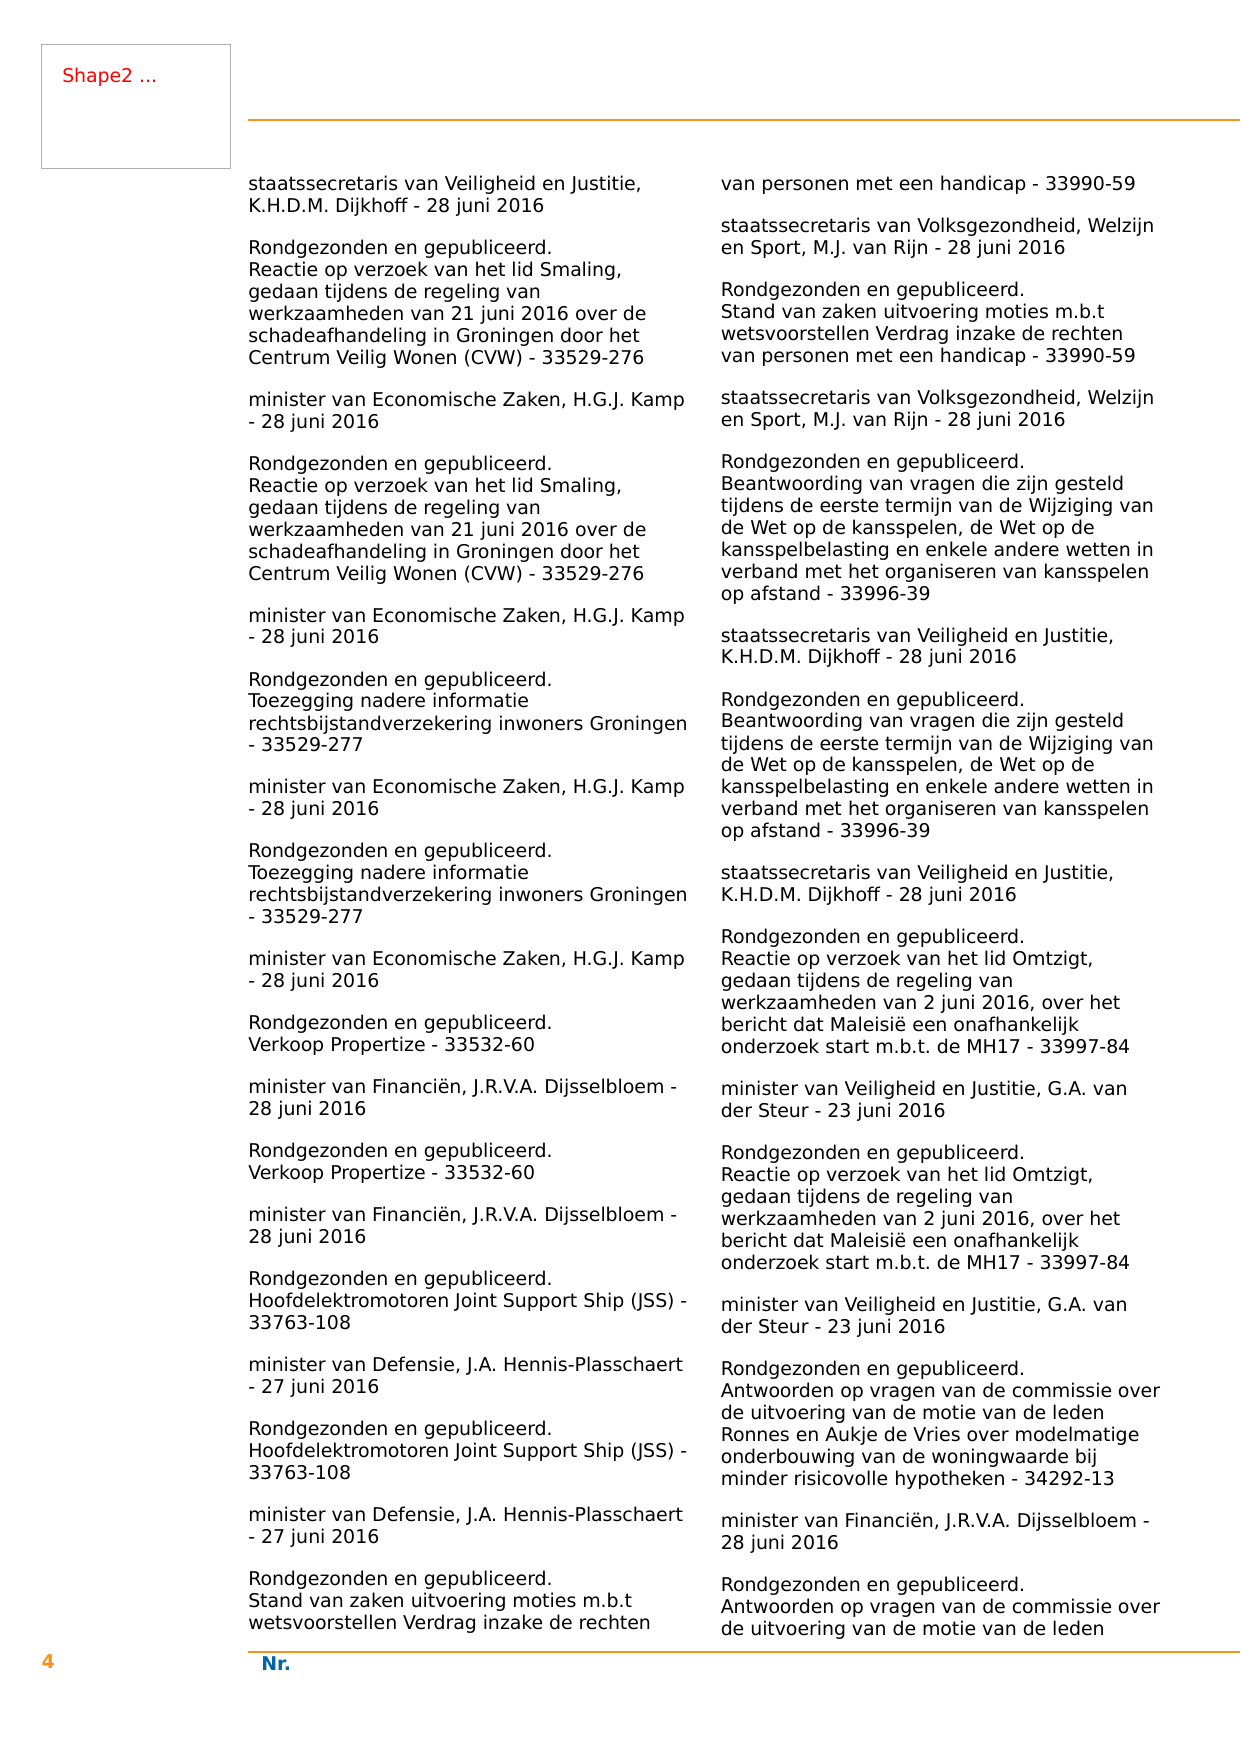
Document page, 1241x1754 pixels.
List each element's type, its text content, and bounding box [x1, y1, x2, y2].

text Hoofdelektromotoren Joint Support Ship (JSS) - 33763-108 [248, 1440, 691, 1484]
text minister van Economische Zaken, H.G.J. Kamp - 28 juni 2016 [248, 776, 691, 820]
text Stand van zaken uitvoering moties m.b.t wetsvoorstellen Verdrag inzake de rechten van personen met een handicap - 33990-59 [721, 301, 1163, 367]
text Antwoorden op vragen van de commissie over de uitvoering van de motie van de leden Ronnes en Aukje de Vries over modelmatige onderbouwing van de woningwaarde bij minder risicovolle hypotheken - 34292-13 [721, 1380, 1163, 1490]
text minister van Veiligheid en Justitie, G.A. van der Steur - 23 juni 2016 [721, 1078, 1163, 1122]
text Beantwoording van vragen die zijn gesteld tijdens de eerste termijn van de Wijziging van de Wet op de kansspelen, de Wet op de kansspelbelasting en enkele andere wetten in verband met het organiseren van kansspelen op afstand - 33996-39 [721, 473, 1163, 604]
text van personen met een handicap - 33990-59 [721, 173, 1163, 195]
text Stand van zaken uitvoering moties m.b.t wetsvoorstellen Verdrag inzake de rechten [248, 1590, 691, 1634]
text Toezegging nadere informatie rechtsbijstandverzekering inwoners Groningen - 33529-277 [248, 690, 691, 756]
text staatssecretaris van Veiligheid en Justitie, K.H.D.M. Dijkhoff - 28 juni 2016 [721, 624, 1163, 668]
text staatssecretaris van Veiligheid en Justitie, K.H.D.M. Dijkhoff - 28 juni 2016 [248, 173, 691, 217]
text Rondgezonden en gepubliceerd. [721, 688, 1163, 710]
text minister van Veiligheid en Justitie, G.A. van der Steur - 23 juni 2016 [721, 1294, 1163, 1338]
text Rondgezonden en gepubliceerd. [248, 453, 691, 474]
text Toezegging nadere informatie rechtsbijstandverzekering inwoners Groningen - 33529-277 [248, 862, 691, 928]
text Rondgezonden en gepubliceerd. [248, 840, 691, 862]
text Rondgezonden en gepubliceerd. [721, 1142, 1163, 1164]
text Reactie op verzoek van het lid Smaling, gedaan tijdens de regeling van werkzaamheden van 21 juni 2016 over de schadeafhandeling in Groningen door het Centrum Veilig Wonen (CVW) - 33529-276 [248, 259, 691, 369]
text Rondgezonden en gepubliceerd. [248, 1140, 691, 1162]
text Reactie op verzoek van het lid Omtzigt, gedaan tijdens de regeling van werkzaamheden van 2 juni 2016, over het bericht dat Maleisië een onafhankelijk onderzoek start m.b.t. de MH17 - 33997-84 [721, 948, 1163, 1058]
text Rondgezonden en gepubliceerd. [721, 279, 1163, 301]
text minister van Defensie, J.A. Hennis-Plasschaert - 27 juni 2016 [248, 1354, 691, 1398]
text Reactie op verzoek van het lid Omtzigt, gedaan tijdens de regeling van werkzaamheden van 2 juni 2016, over het bericht dat Maleisië een onafhankelijk onderzoek start m.b.t. de MH17 - 33997-84 [721, 1164, 1163, 1274]
text Verkoop Propertize - 33532-60 [248, 1162, 691, 1184]
text staatssecretaris van Veiligheid en Justitie, K.H.D.M. Dijkhoff - 28 juni 2016 [721, 862, 1163, 906]
text Rondgezonden en gepubliceerd. [248, 1568, 691, 1590]
text staatssecretaris van Volksgezondheid, Welzijn en Sport, M.J. van Rijn - 28 juni 2016 [721, 387, 1163, 431]
text Rondgezonden en gepubliceerd. [248, 1418, 691, 1440]
text minister van Financiën, J.R.V.A. Dijsselbloem - 28 juni 2016 [721, 1510, 1163, 1554]
text Rondgezonden en gepubliceerd. [721, 1574, 1163, 1596]
text Rondgezonden en gepubliceerd. [248, 1012, 691, 1034]
text Rondgezonden en gepubliceerd. [721, 1358, 1163, 1380]
text Hoofdelektromotoren Joint Support Ship (JSS) - 33763-108 [248, 1290, 691, 1334]
text minister van Defensie, J.A. Hennis-Plasschaert - 27 juni 2016 [248, 1504, 691, 1548]
text minister van Financiën, J.R.V.A. Dijsselbloem - 28 juni 2016 [248, 1204, 691, 1248]
text Beantwoording van vragen die zijn gesteld tijdens de eerste termijn van de Wijziging van de Wet op de kansspelen, de Wet op de kansspelbelasting en enkele andere wetten in verband met het organiseren van kansspelen op afstand - 33996-39 [721, 710, 1163, 842]
text staatssecretaris van Volksgezondheid, Welzijn en Sport, M.J. van Rijn - 28 juni 2016 [721, 215, 1163, 259]
text Verkoop Propertize - 33532-60 [248, 1034, 691, 1056]
text Rondgezonden en gepubliceerd. [248, 668, 691, 690]
text Reactie op verzoek van het lid Smaling, gedaan tijdens de regeling van werkzaamheden van 21 juni 2016 over de schadeafhandeling in Groningen door het Centrum Veilig Wonen (CVW) - 33529-276 [248, 474, 691, 584]
text Rondgezonden en gepubliceerd. [721, 451, 1163, 473]
text Antwoorden op vragen van de commissie over de uitvoering van de motie van de leden [721, 1596, 1163, 1640]
text Rondgezonden en gepubliceerd. [721, 926, 1163, 948]
text Rondgezonden en gepubliceerd. [248, 237, 691, 259]
text Rondgezonden en gepubliceerd. [248, 1268, 691, 1290]
text minister van Economische Zaken, H.G.J. Kamp - 28 juni 2016 [248, 604, 691, 648]
text minister van Economische Zaken, H.G.J. Kamp - 28 juni 2016 [248, 389, 691, 433]
text minister van Economische Zaken, H.G.J. Kamp - 28 juni 2016 [248, 948, 691, 992]
text minister van Financiën, J.R.V.A. Dijsselbloem - 28 juni 2016 [248, 1076, 691, 1120]
